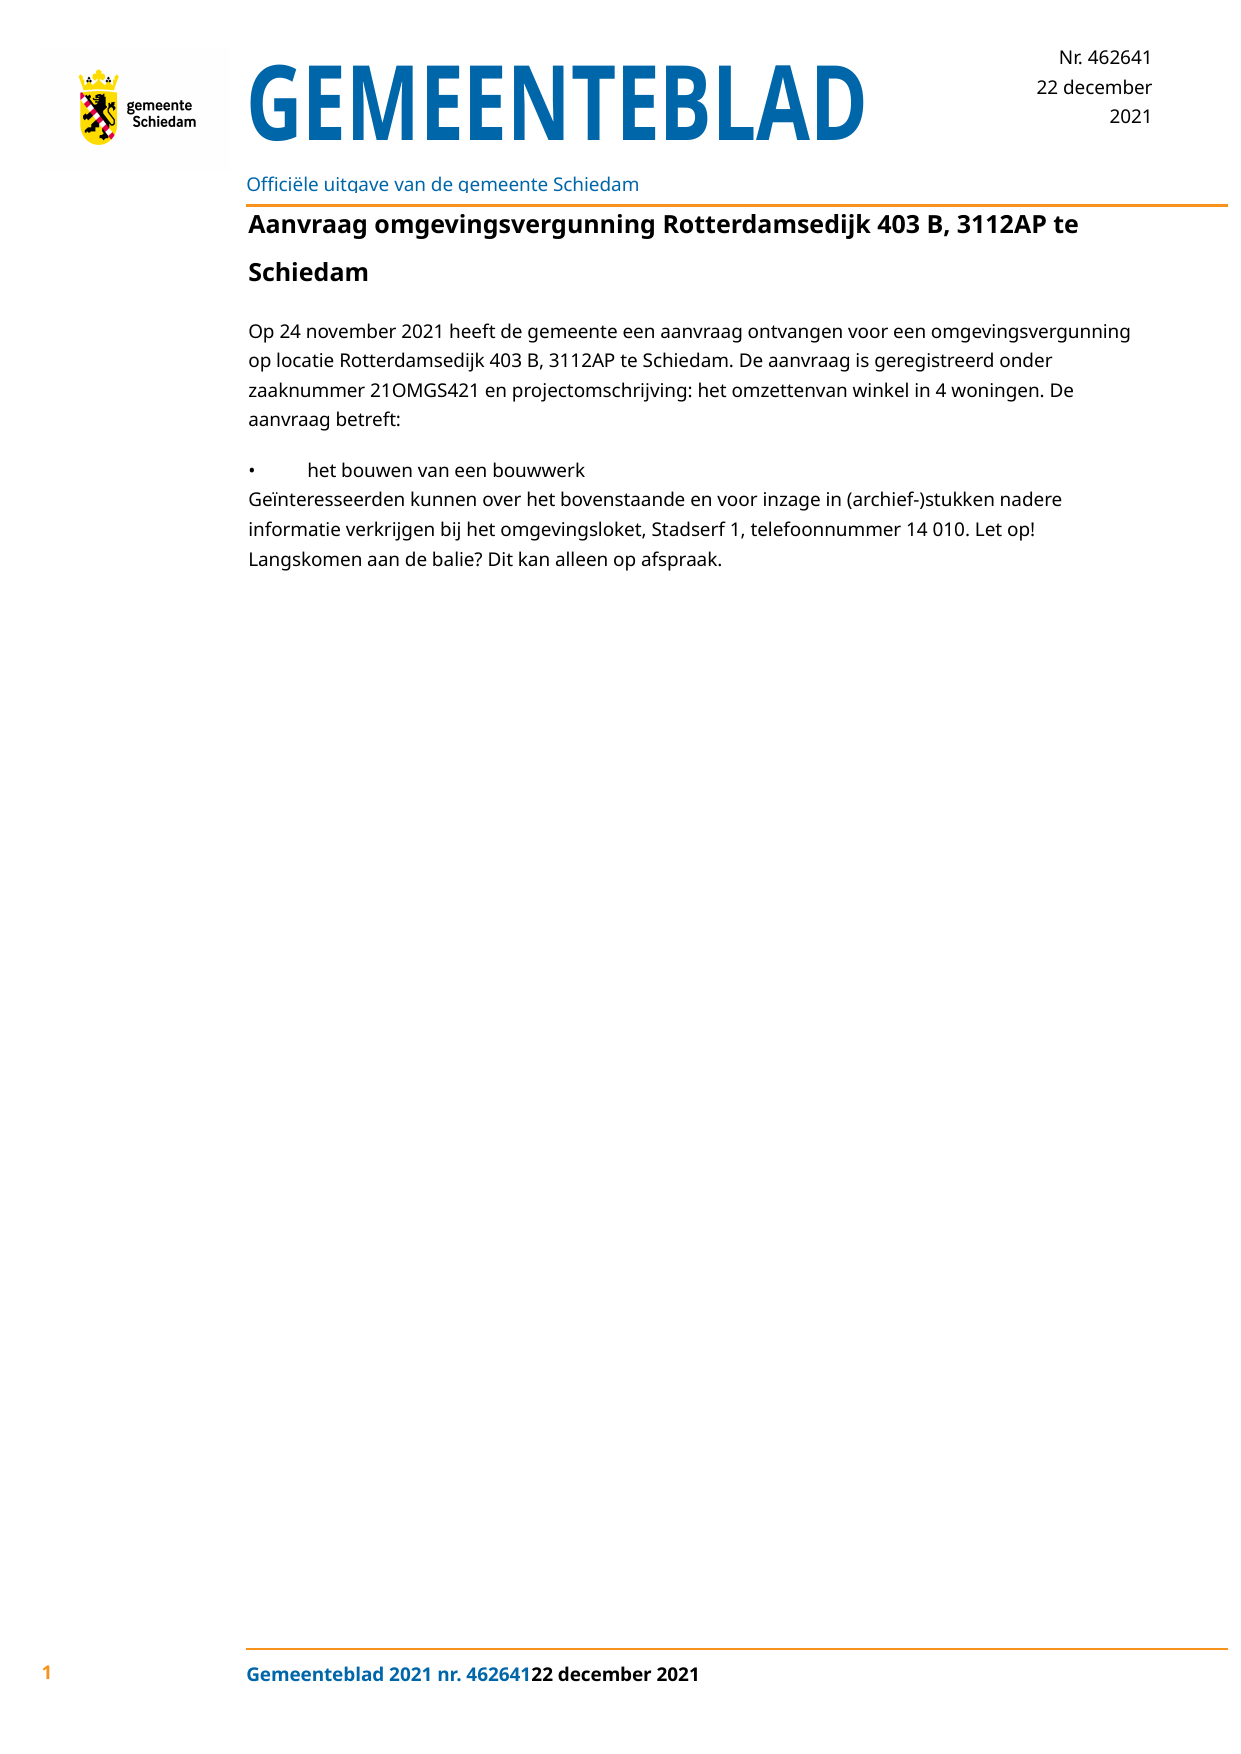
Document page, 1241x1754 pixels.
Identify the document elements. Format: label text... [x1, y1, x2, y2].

picture [41, 47, 231, 172]
text Aanvraag omgevingsvergunning Rotterdamsedijk 403 B, 3112AP te Schiedam [248, 207, 1152, 288]
text Op 24 november 2021 heeft de gemeente een aanvraag ontvangen voor een omgevingsvergunning op locatie Rotterdamsedijk 403 B, 3112AP te Schiedam. De aanvraag is geregistreerd onder zaaknummer 21OMGS421 en projectomschrijving: het omzettenvan winkel in 4 woningen. De aanvraag betreft: [248, 318, 1152, 432]
text Geïnteresseerden kunnen over het bovenstaande en voor inzage in (archief-)stukken nadere informatie verkrijgen bij het omgevingsloket, Stadserf 1, telefoonnummer 14 010. Let op! Langskomen aan de balie? Dit kan alleen op afspraak. [248, 487, 1152, 572]
list het bouwen van een bouwwerk [248, 457, 1152, 483]
